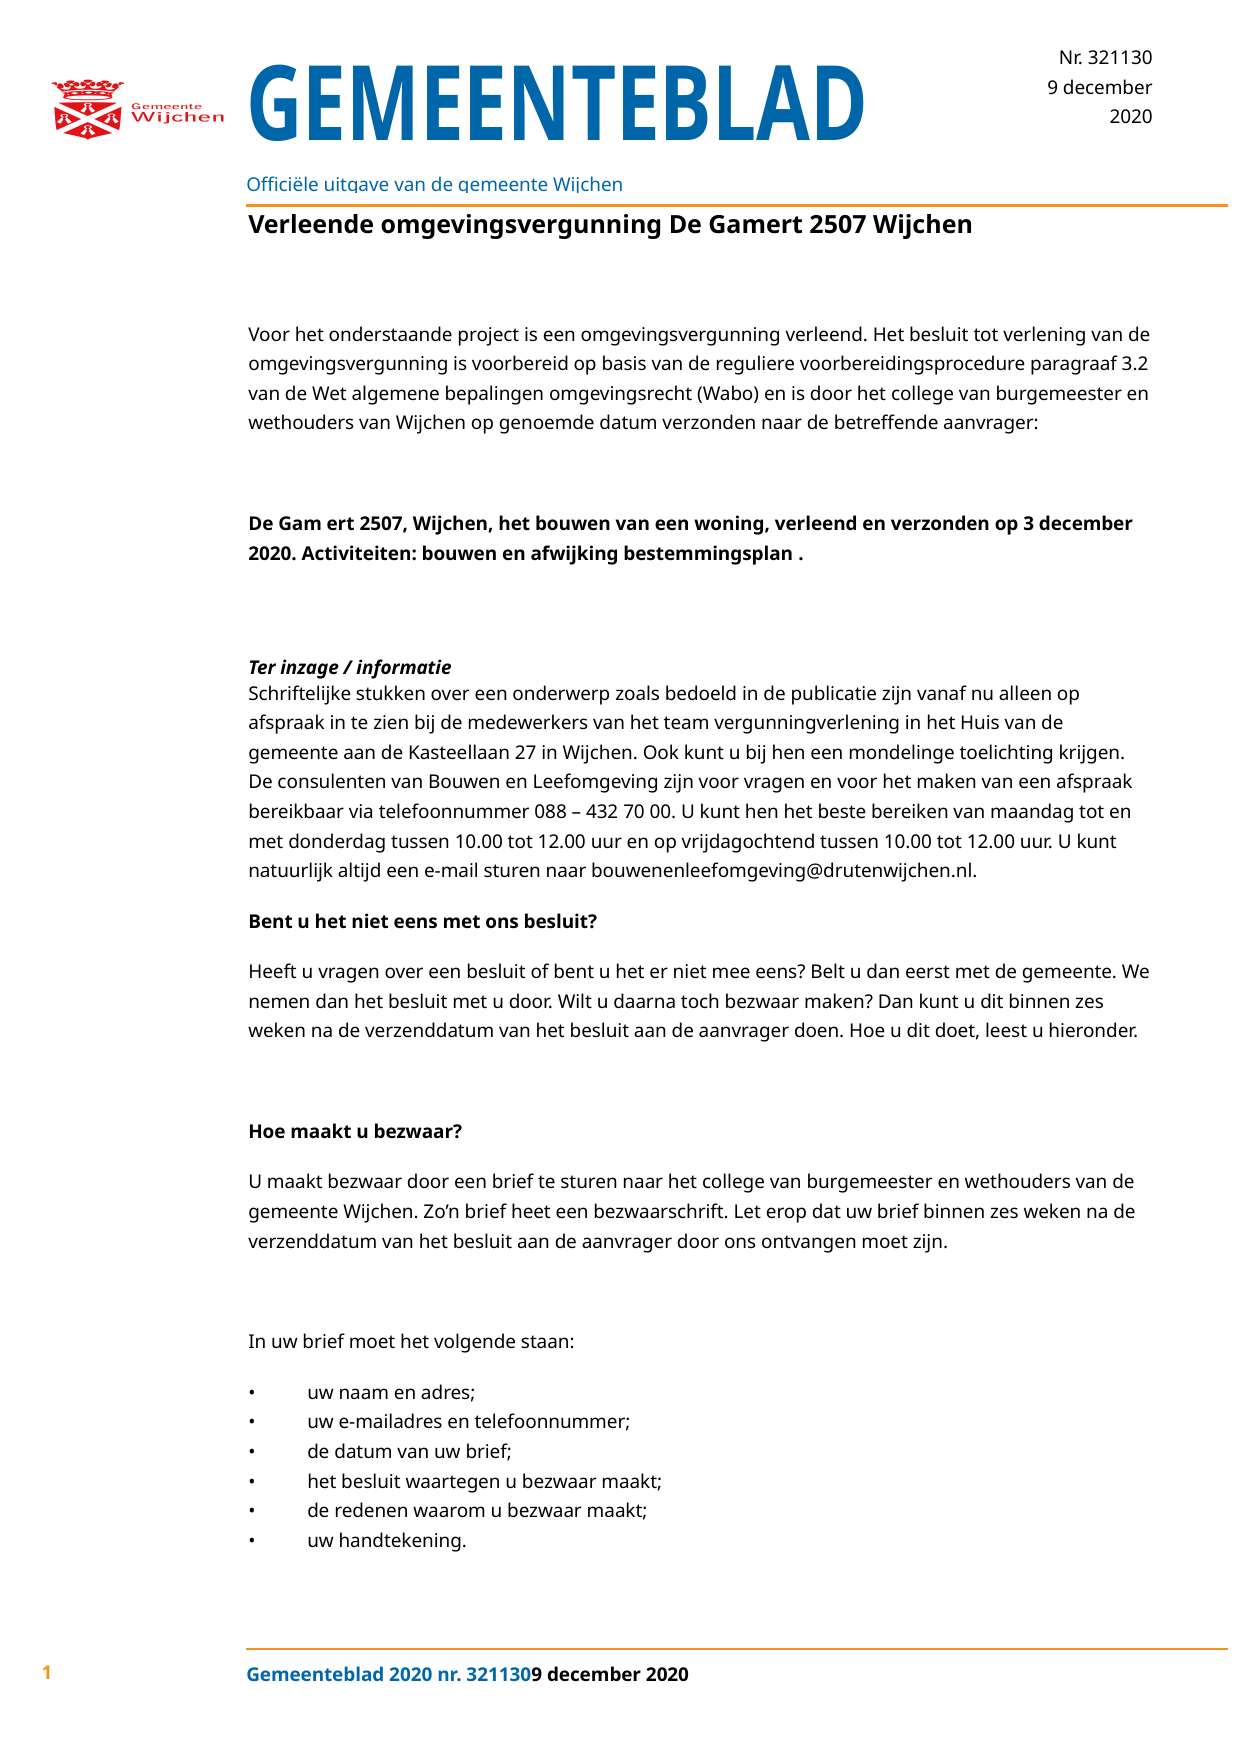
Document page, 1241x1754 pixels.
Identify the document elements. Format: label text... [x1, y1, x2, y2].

text De Gam ert 2507, Wijchen, het bouwen van een woning, verleend en verzonden op 3 december 2020. Activiteiten: bouwen en afwijking bestemmingsplan . [248, 510, 1152, 566]
text Voor het onderstaande project is een omgevingsvergunning verleend. Het besluit tot verlening van de omgevingsvergunning is voorbereid op basis van de reguliere voorbereidingsprocedure paragraaf 3.2 van de Wet algemene bepalingen omgevingsrecht (Wabo) en is door het college van burgemeester en wethouders van Wijchen op genoemde datum verzonden naar de betreffende aanvrager: [248, 321, 1152, 435]
list uw handtekening. [248, 1527, 1152, 1553]
list het besluit waartegen u bezwaar maakt; [248, 1468, 1152, 1494]
list de datum van uw brief; [248, 1438, 1152, 1464]
list de redenen waarom u bezwaar maakt; [248, 1497, 1152, 1523]
text Bent u het niet eens met ons besluit? [248, 908, 1152, 934]
list uw naam en adres; [248, 1379, 1152, 1405]
text U maakt bezwaar door een brief te sturen naar het college van burgemeester en wethouders van de gemeente Wijchen. Zo’n brief heet een bezwaarschrift. Let erop dat uw brief binnen zes weken na de verzenddatum van het besluit aan de aanvrager door ons ontvangen moet zijn. [248, 1169, 1152, 1254]
text Schriftelijke stukken over een onderwerp zoals bedoeld in de publicatie zijn vanaf nu alleen op afspraak in te zien bij de medewerkers van het team vergunningverlening in het Huis van de gemeente aan de Kasteellaan 27 in Wijchen. Ook kunt u bij hen een mondelinge toelichting krijgen. De consulenten van Bouwen en Leefomgeving zijn voor vragen en voor het maken van een afspraak bereikbaar via telefoonnummer 088 – 432 70 00. U kunt hen het beste bereiken van maandag tot en met donderdag tussen 10.00 tot 12.00 uur en op vrijdagochtend tussen 10.00 tot 12.00 uur. U kunt natuurlijk altijd een e-mail sturen naar bouwenenleefomgeving@drutenwijchen.nl. [248, 680, 1152, 883]
text Heeft u vragen over een besluit of bent u het er niet mee eens? Belt u dan eerst met de gemeente. We nemen dan het besluit met u door. Wilt u daarna toch bezwaar maken? Dan kunt u dit binnen zes weken na de verzenddatum van het besluit aan de aanvrager doen. Hoe u dit doet, leest u hieronder. [248, 958, 1152, 1043]
list uw e-mailadres en telefoonnummer; [248, 1409, 1152, 1434]
picture [41, 47, 231, 172]
text Verleende omgevingsvergunning De Gamert 2507 Wijchen [248, 207, 1152, 241]
text In uw brief moet het volgende staan: [248, 1329, 1152, 1354]
text Ter inzage / informatie [248, 654, 1152, 680]
text Hoe maakt u bezwaar? [248, 1118, 1152, 1144]
